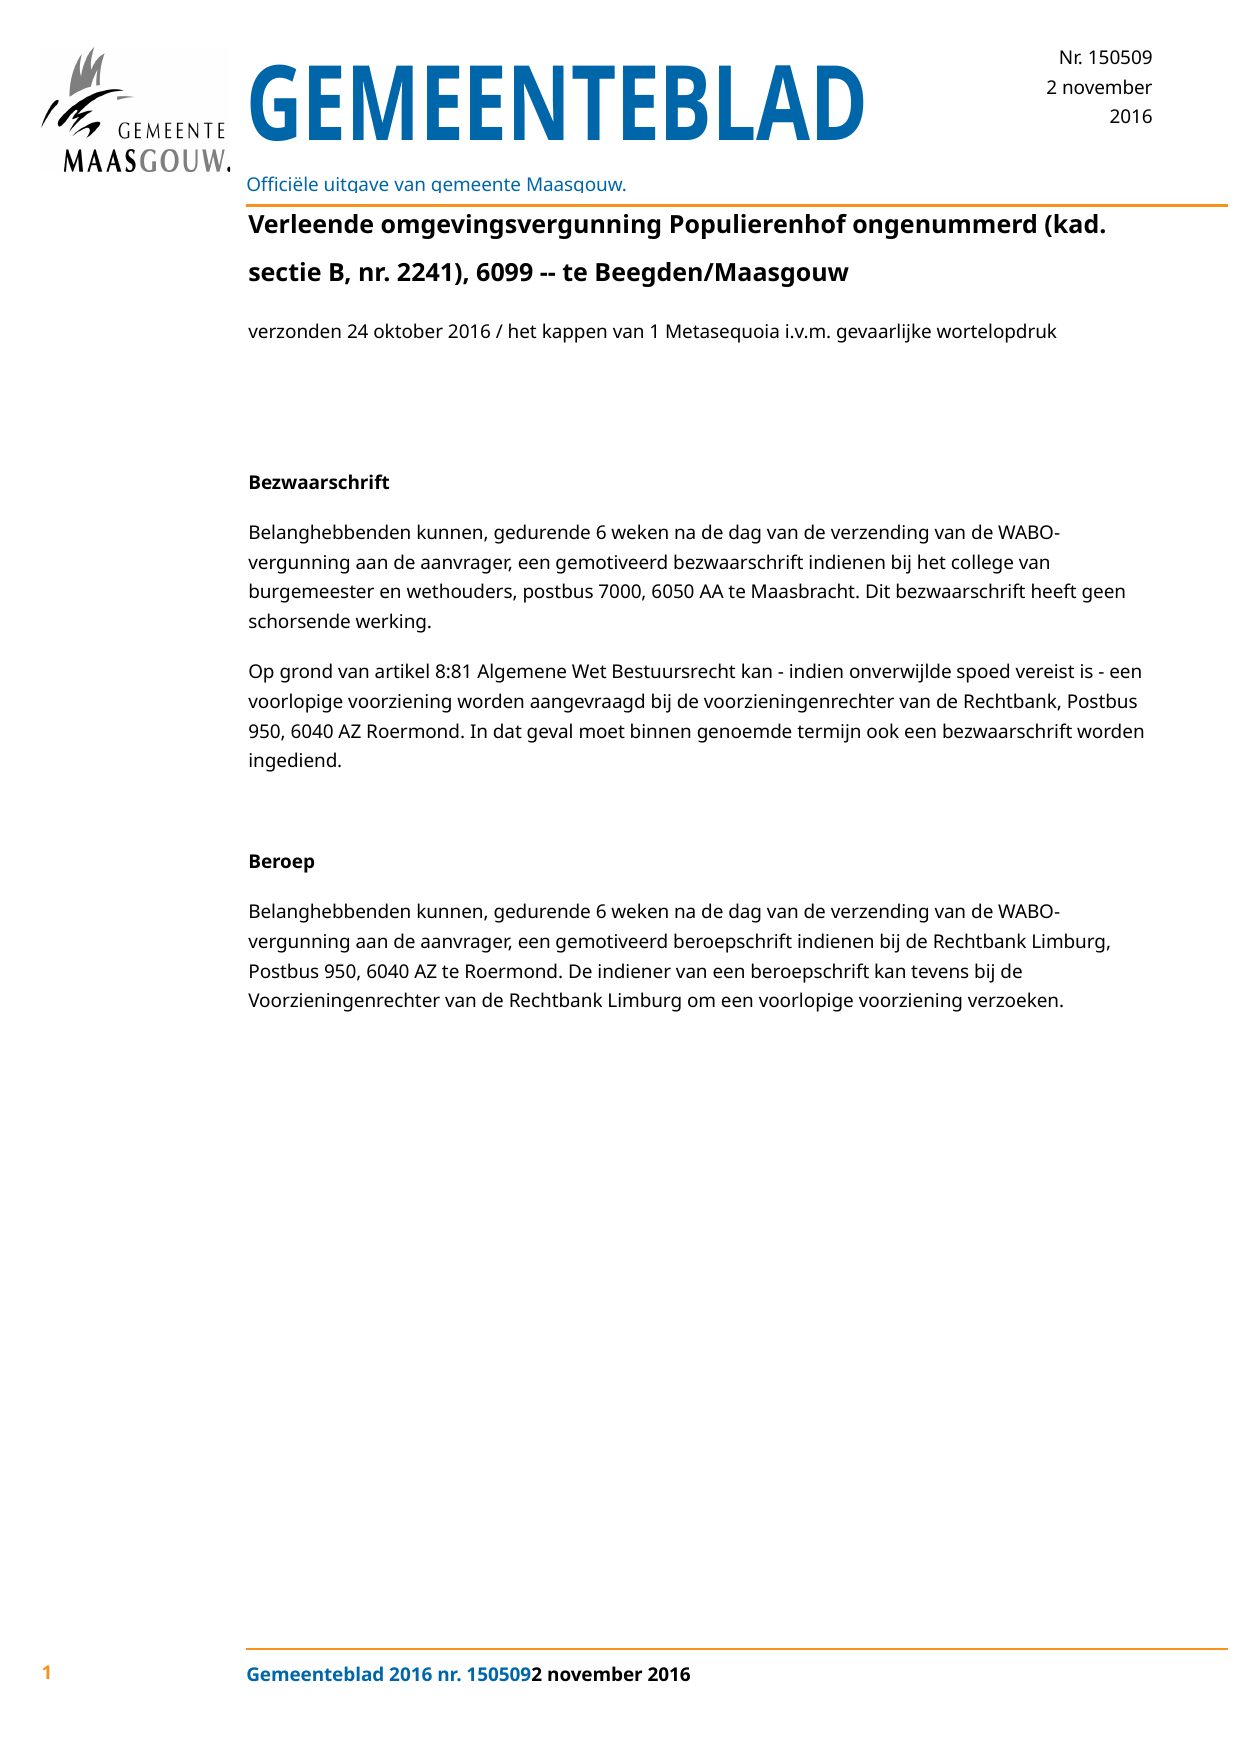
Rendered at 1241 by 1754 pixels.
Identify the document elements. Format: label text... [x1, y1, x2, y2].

text Op grond van artikel 8:81 Algemene Wet Bestuursrecht kan - indien onverwijlde spoed vereist is - een voorlopige voorziening worden aangevraagd bij de voorzieningenrechter van de Rechtbank, Postbus 950, 6040 AZ Roermond. In dat geval moet binnen genoemde termijn ook een bezwaarschrift worden ingediend. [248, 659, 1152, 773]
text Belanghebbenden kunnen, gedurende 6 weken na de dag van de verzending van de WABO-vergunning aan de aanvrager, een gemotiveerd bezwaarschrift indienen bij het college van burgemeester en wethouders, postbus 7000, 6050 AA te Maasbracht. Dit bezwaarschrift heeft geen schorsende werking. [248, 519, 1152, 634]
picture [41, 47, 231, 172]
text verzonden 24 oktober 2016 / het kappen van 1 Metasequoia i.v.m. gevaarlijke wortelopdruk [248, 318, 1152, 344]
text Bezwaarschrift [248, 469, 1152, 495]
text Beroep [248, 848, 1152, 874]
text Belanghebbenden kunnen, gedurende 6 weken na de dag van de verzending van de WABO-vergunning aan de aanvrager, een gemotiveerd beroepschrift indienen bij de Rechtbank Limburg, Postbus 950, 6040 AZ te Roermond. De indiener van een beroepschrift kan tevens bij de Voorzieningenrechter van de Rechtbank Limburg om een voorlopige voorziening verzoeken. [248, 899, 1152, 1013]
text Verleende omgevingsvergunning Populierenhof ongenummerd (kad. sectie B, nr. 2241), 6099 -- te Beegden/Maasgouw [248, 207, 1152, 288]
